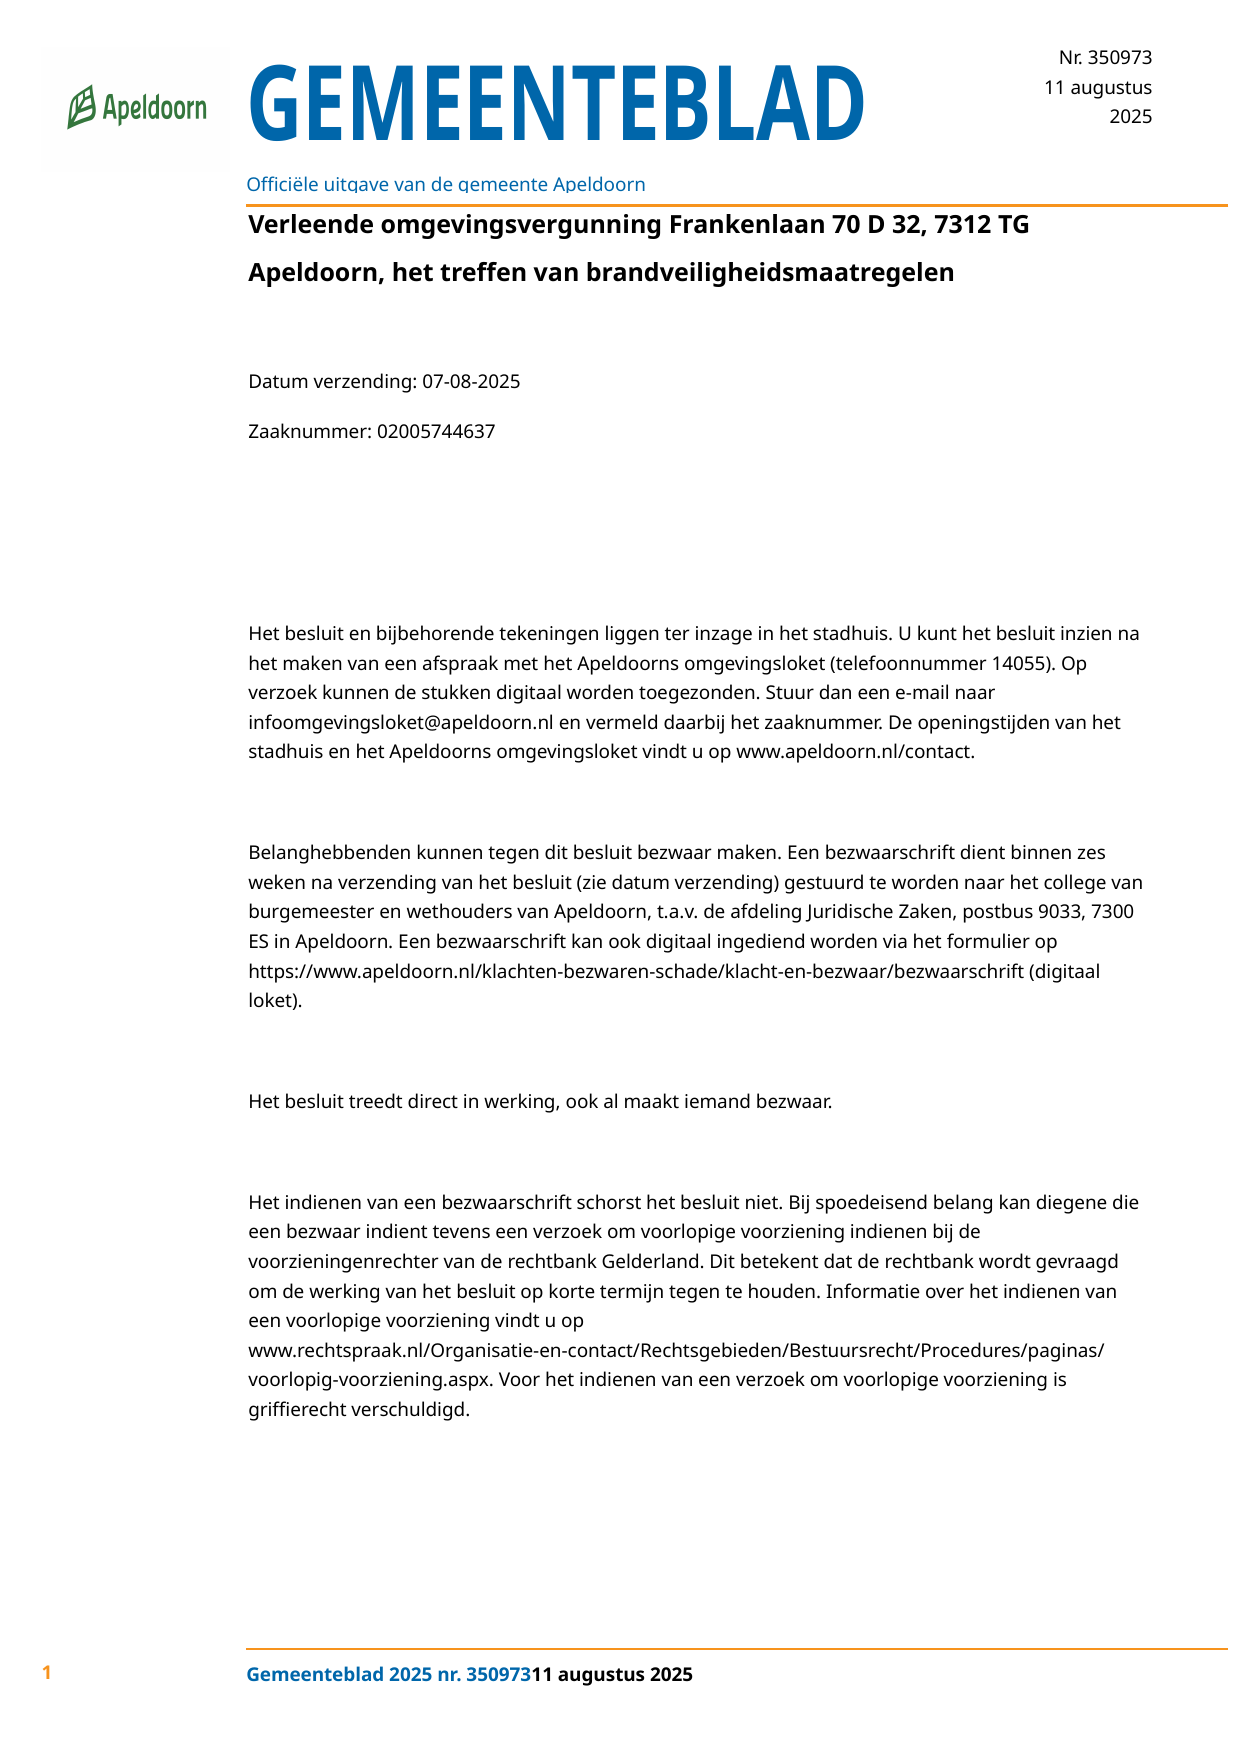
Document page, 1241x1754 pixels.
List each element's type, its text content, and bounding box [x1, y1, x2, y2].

text Datum verzending: 07-08-2025 [248, 368, 1152, 394]
text Zaaknummer: 02005744637 [248, 419, 1152, 444]
text Het besluit treedt direct in werking, ook al maakt iemand bezwaar. [248, 1088, 1152, 1114]
text Verleende omgevingsvergunning Frankenlaan 70 D 32, 7312 TG Apeldoorn, het treffen van brandveiligheidsmaatregelen [248, 207, 1152, 288]
text Belanghebbenden kunnen tegen dit besluit bezwaar maken. Een bezwaarschrift dient binnen zes weken na verzending van het besluit (zie datum verzending) gestuurd te worden naar het college van burgemeester en wethouders van Apeldoorn, t.a.v. de afdeling Juridische Zaken, postbus 9033, 7300 ES in Apeldoorn. Een bezwaarschrift kan ook digitaal ingediend worden via het formulier op https://www.apeldoorn.nl/klachten-bezwaren-schade/klacht-en-bezwaar/bezwaarschrift (digitaal loket). [248, 839, 1152, 1013]
text Het besluit en bijbehorende tekeningen liggen ter inzage in het stadhuis. U kunt het besluit inzien na het maken van een afspraak met het Apeldoorns omgevingsloket (telefoonnummer 14055). Op verzoek kunnen de stukken digitaal worden toegezonden. Stuur dan een e-mail naar infoomgevingsloket@apeldoorn.nl en vermeld daarbij het zaaknummer. De openingstijden van het stadhuis en het Apeldoorns omgevingsloket vindt u op www.apeldoorn.nl/contact. [248, 620, 1152, 764]
text Het indienen van een bezwaarschrift schorst het besluit niet. Bij spoedeisend belang kan diegene die een bezwaar indient tevens een verzoek om voorlopige voorziening indienen bij de voorzieningenrechter van de rechtbank Gelderland. Dit betekent dat de rechtbank wordt gevraagd om de werking van het besluit op korte termijn tegen te houden. Informatie over het indienen van een voorlopige voorziening vindt u op www.rechtspraak.nl/Organisatie-en-contact/Rechtsgebieden/Bestuursrecht/Procedures/paginas/voorlopig-voorziening.aspx. Voor het indienen van een verzoek om voorlopige voorziening is griffierecht verschuldigd. [248, 1189, 1152, 1422]
picture [41, 47, 231, 172]
